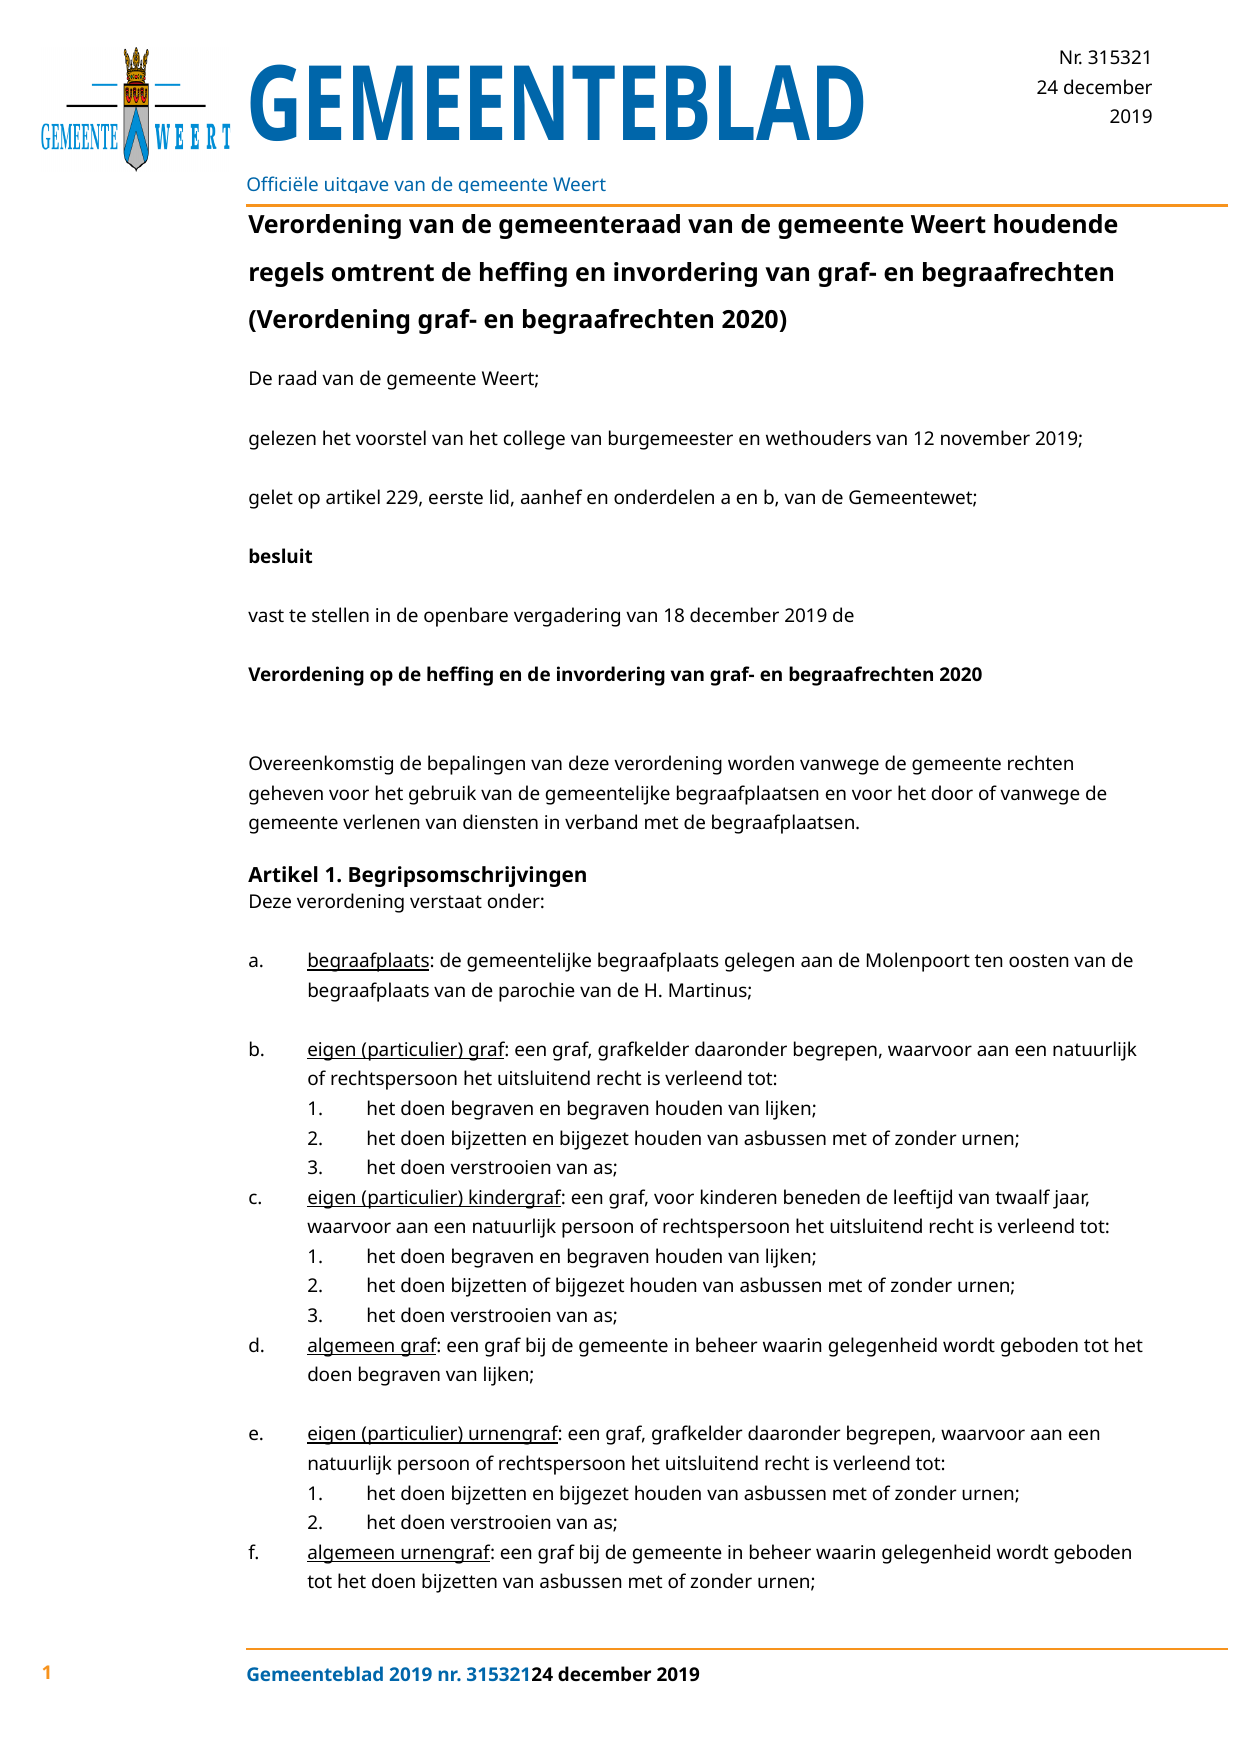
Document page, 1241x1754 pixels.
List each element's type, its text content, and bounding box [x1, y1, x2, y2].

list begraafplaats: de gemeentelijke begraafplaats gelegen aan de Molenpoort ten oosten van de begraafplaats van de parochie van de H. Martinus; [248, 947, 1152, 1003]
text Deze verordening verstaat onder: [248, 888, 1152, 914]
text Overeenkomstig de bepalingen van deze verordening worden vanwege de gemeente rechten geheven voor het gebruik van de gemeentelijke begraafplaatsen en voor het door of vanwege de gemeente verlenen van diensten in verband met de begraafplaatsen. [248, 750, 1152, 835]
list het doen begraven en begraven houden van lijken; [307, 1243, 1152, 1269]
picture [41, 47, 231, 172]
text vast te stellen in de openbare vergadering van 18 december 2019 de [248, 602, 1152, 628]
list het doen bijzetten en bijgezet houden van asbussen met of zonder urnen; [307, 1125, 1152, 1151]
list het doen begraven en begraven houden van lijken; [307, 1095, 1152, 1121]
list algemeen graf: een graf bij de gemeente in beheer waarin gelegenheid wordt geboden tot het doen begraven van lijken; [248, 1332, 1152, 1387]
list algemeen urnengraf: een graf bij de gemeente in beheer waarin gelegenheid wordt geboden tot het doen bijzetten van asbussen met of zonder urnen; [248, 1539, 1152, 1594]
list eigen (particulier) urnengraf: een graf, grafkelder daaronder begrepen, waarvoor aan een natuurlijk persoon of rechtspersoon het uitsluitend recht is verleend tot: [248, 1421, 1152, 1476]
text Verordening van de gemeenteraad van de gemeente Weert houdende regels omtrent de heffing en invordering van graf- en begraafrechten (Verordening graf- en begraafrechten 2020) [248, 207, 1152, 336]
list eigen (particulier) graf: een graf, grafkelder daaronder begrepen, waarvoor aan een natuurlijk of rechtspersoon het uitsluitend recht is verleend tot: [248, 1036, 1152, 1091]
list het doen bijzetten en bijgezet houden van asbussen met of zonder urnen; [307, 1480, 1152, 1506]
list het doen verstrooien van as; [307, 1154, 1152, 1180]
list eigen (particulier) kindergraf: een graf, voor kinderen beneden de leeftijd van twaalf jaar, waarvoor aan een natuurlijk persoon of rechtspersoon het uitsluitend recht is verleend tot: [248, 1184, 1152, 1239]
list het doen bijzetten of bijgezet houden van asbussen met of zonder urnen; [307, 1273, 1152, 1298]
list het doen verstrooien van as; [307, 1509, 1152, 1535]
text Verordening op de heffing en de invordering van graf- en begraafrechten 2020 [248, 661, 1152, 687]
list het doen verstrooien van as; [307, 1302, 1152, 1328]
text gelezen het voorstel van het college van burgemeester en wethouders van 12 november 2019; [248, 425, 1152, 450]
text De raad van de gemeente Weert; [248, 366, 1152, 391]
text Artikel 1. Begripsomschrijvingen [248, 860, 1152, 888]
text gelet op artikel 229, eerste lid, aanhef en onderdelen a en b, van de Gemeentewet; [248, 484, 1152, 509]
text besluit [248, 543, 1152, 569]
